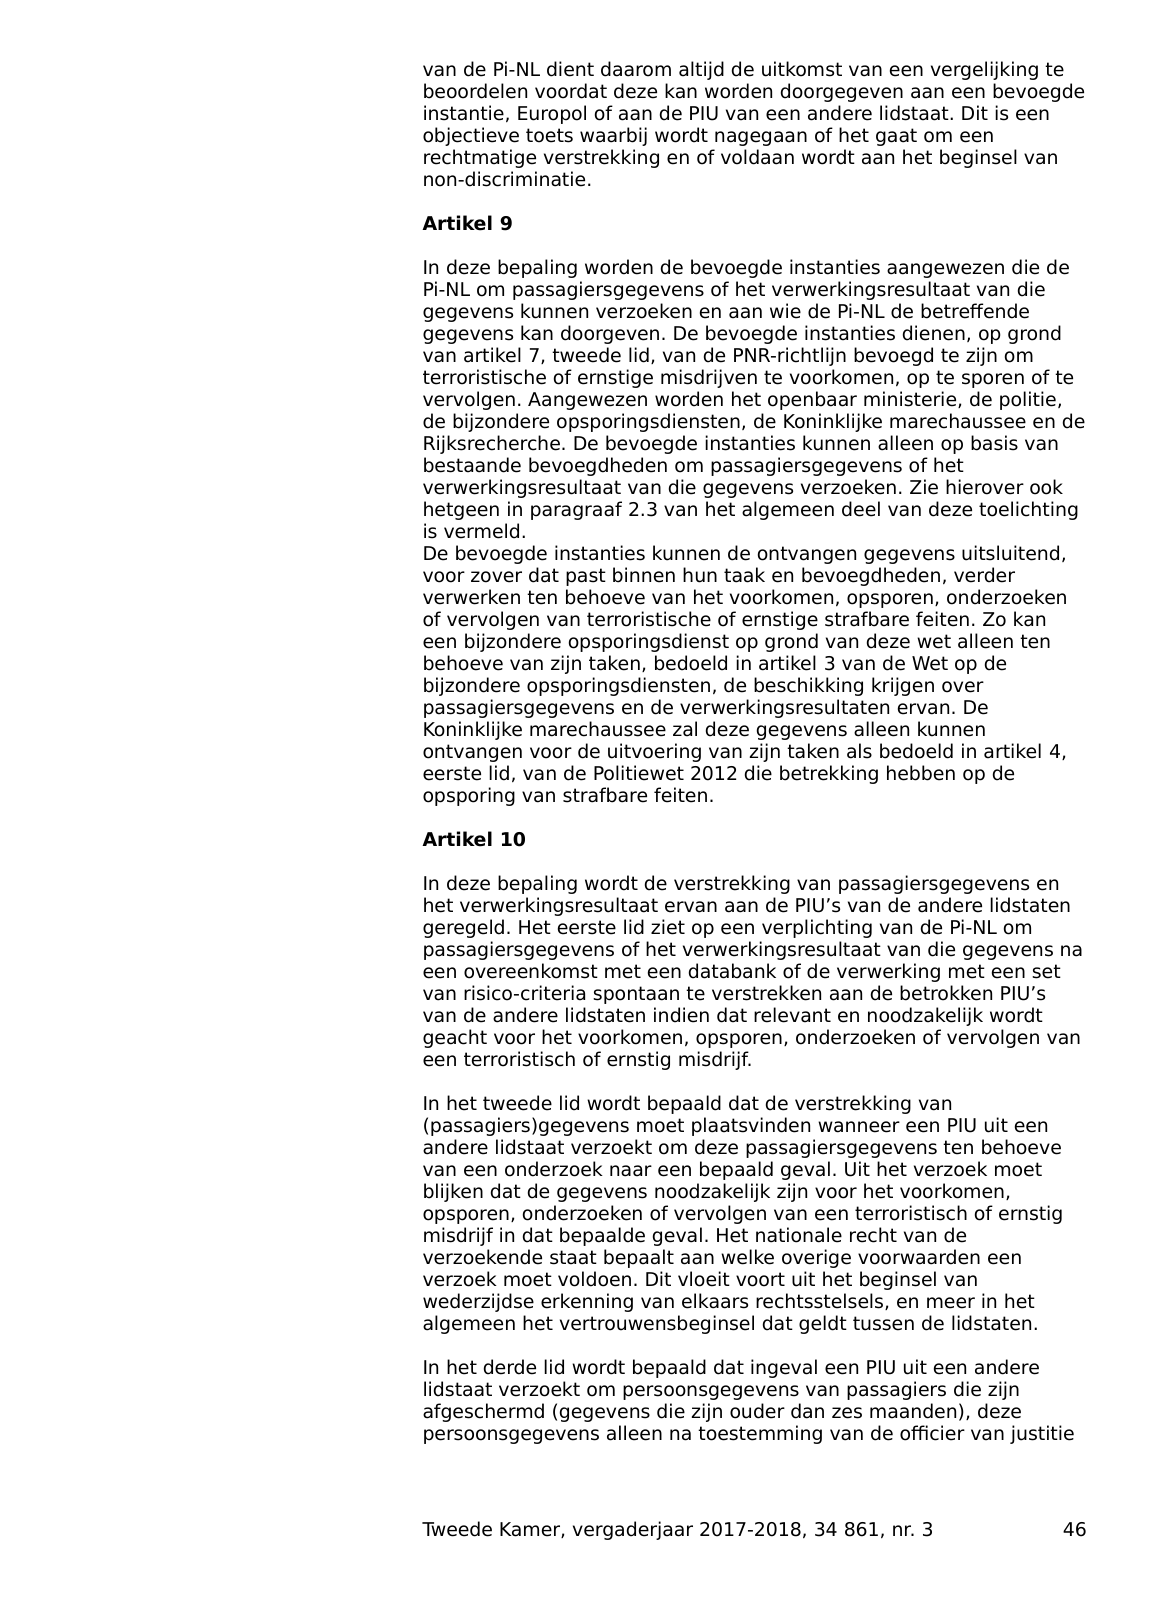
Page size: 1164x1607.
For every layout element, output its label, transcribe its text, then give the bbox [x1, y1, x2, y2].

subtitle Artikel 10 [422, 829, 1087, 851]
text In deze bepaling worden de bevoegde instanties aangewezen die de Pi-NL om passagiersgegevens of het verwerkingsresultaat van die gegevens kunnen verzoeken en aan wie de Pi-NL de betreffende gegevens kan doorgeven. De bevoegde instanties dienen, op grond van artikel 7, tweede lid, van de PNR-richtlijn bevoegd te zijn om terroristische of ernstige misdrijven te voorkomen, op te sporen of te vervolgen. Aangewezen worden het openbaar ministerie, de politie, de bijzondere opsporingsdiensten, de Koninklijke marechaussee en de Rijksrecherche. De bevoegde instanties kunnen alleen op basis van bestaande bevoegdheden om passagiersgegevens of het verwerkingsresultaat van die gegevens verzoeken. Zie hierover ook hetgeen in paragraaf 2.3 van het algemeen deel van deze toelichting is vermeld. [422, 257, 1087, 543]
text In het derde lid wordt bepaald dat ingeval een PIU uit een andere lidstaat verzoekt om persoonsgegevens van passagiers die zijn afgeschermd (gegevens die zijn ouder dan zes maanden), deze persoonsgegevens alleen na toestemming van de officier van justitie [422, 1357, 1087, 1445]
text van de Pi-NL dient daarom altijd de uitkomst van een vergelijking te beoordelen voordat deze kan worden doorgegeven aan een bevoegde instantie, Europol of aan de PIU van een andere lidstaat. Dit is een objectieve toets waarbij wordt nagegaan of het gaat om een rechtmatige verstrekking en of voldaan wordt aan het beginsel van non-discriminatie. [422, 59, 1087, 191]
subtitle Artikel 9 [422, 213, 1087, 235]
text In deze bepaling wordt de verstrekking van passagiersgegevens en het verwerkingsresultaat ervan aan de PIU’s van de andere lidstaten geregeld. Het eerste lid ziet op een verplichting van de Pi-NL om passagiersgegevens of het verwerkingsresultaat van die gegevens na een overeenkomst met een databank of de verwerking met een set van risico-criteria spontaan te verstrekken aan de betrokken PIU’s van de andere lidstaten indien dat relevant en noodzakelijk wordt geacht voor het voorkomen, opsporen, onderzoeken of vervolgen van een terroristisch of ernstig misdrijf. [422, 873, 1087, 1071]
text De bevoegde instanties kunnen de ontvangen gegevens uitsluitend, voor zover dat past binnen hun taak en bevoegdheden, verder verwerken ten behoeve van het voorkomen, opsporen, onderzoeken of vervolgen van terroristische of ernstige strafbare feiten. Zo kan een bijzondere opsporingsdienst op grond van deze wet alleen ten behoeve van zijn taken, bedoeld in artikel 3 van de Wet op de bijzondere opsporingsdiensten, de beschikking krijgen over passagiersgegevens en de verwerkingsresultaten ervan. De Koninklijke marechaussee zal deze gegevens alleen kunnen ontvangen voor de uitvoering van zijn taken als bedoeld in artikel 4, eerste lid, van de Politiewet 2012 die betrekking hebben op de opsporing van strafbare feiten. [422, 543, 1087, 807]
text In het tweede lid wordt bepaald dat de verstrekking van (passagiers)gegevens moet plaatsvinden wanneer een PIU uit een andere lidstaat verzoekt om deze passagiersgegevens ten behoeve van een onderzoek naar een bepaald geval. Uit het verzoek moet blijken dat de gegevens noodzakelijk zijn voor het voorkomen, opsporen, onderzoeken of vervolgen van een terroristisch of ernstig misdrijf in dat bepaalde geval. Het nationale recht van de verzoekende staat bepaalt aan welke overige voorwaarden een verzoek moet voldoen. Dit vloeit voort uit het beginsel van wederzijdse erkenning van elkaars rechtsstelsels, en meer in het algemeen het vertrouwensbeginsel dat geldt tussen de lidstaten. [422, 1093, 1087, 1335]
